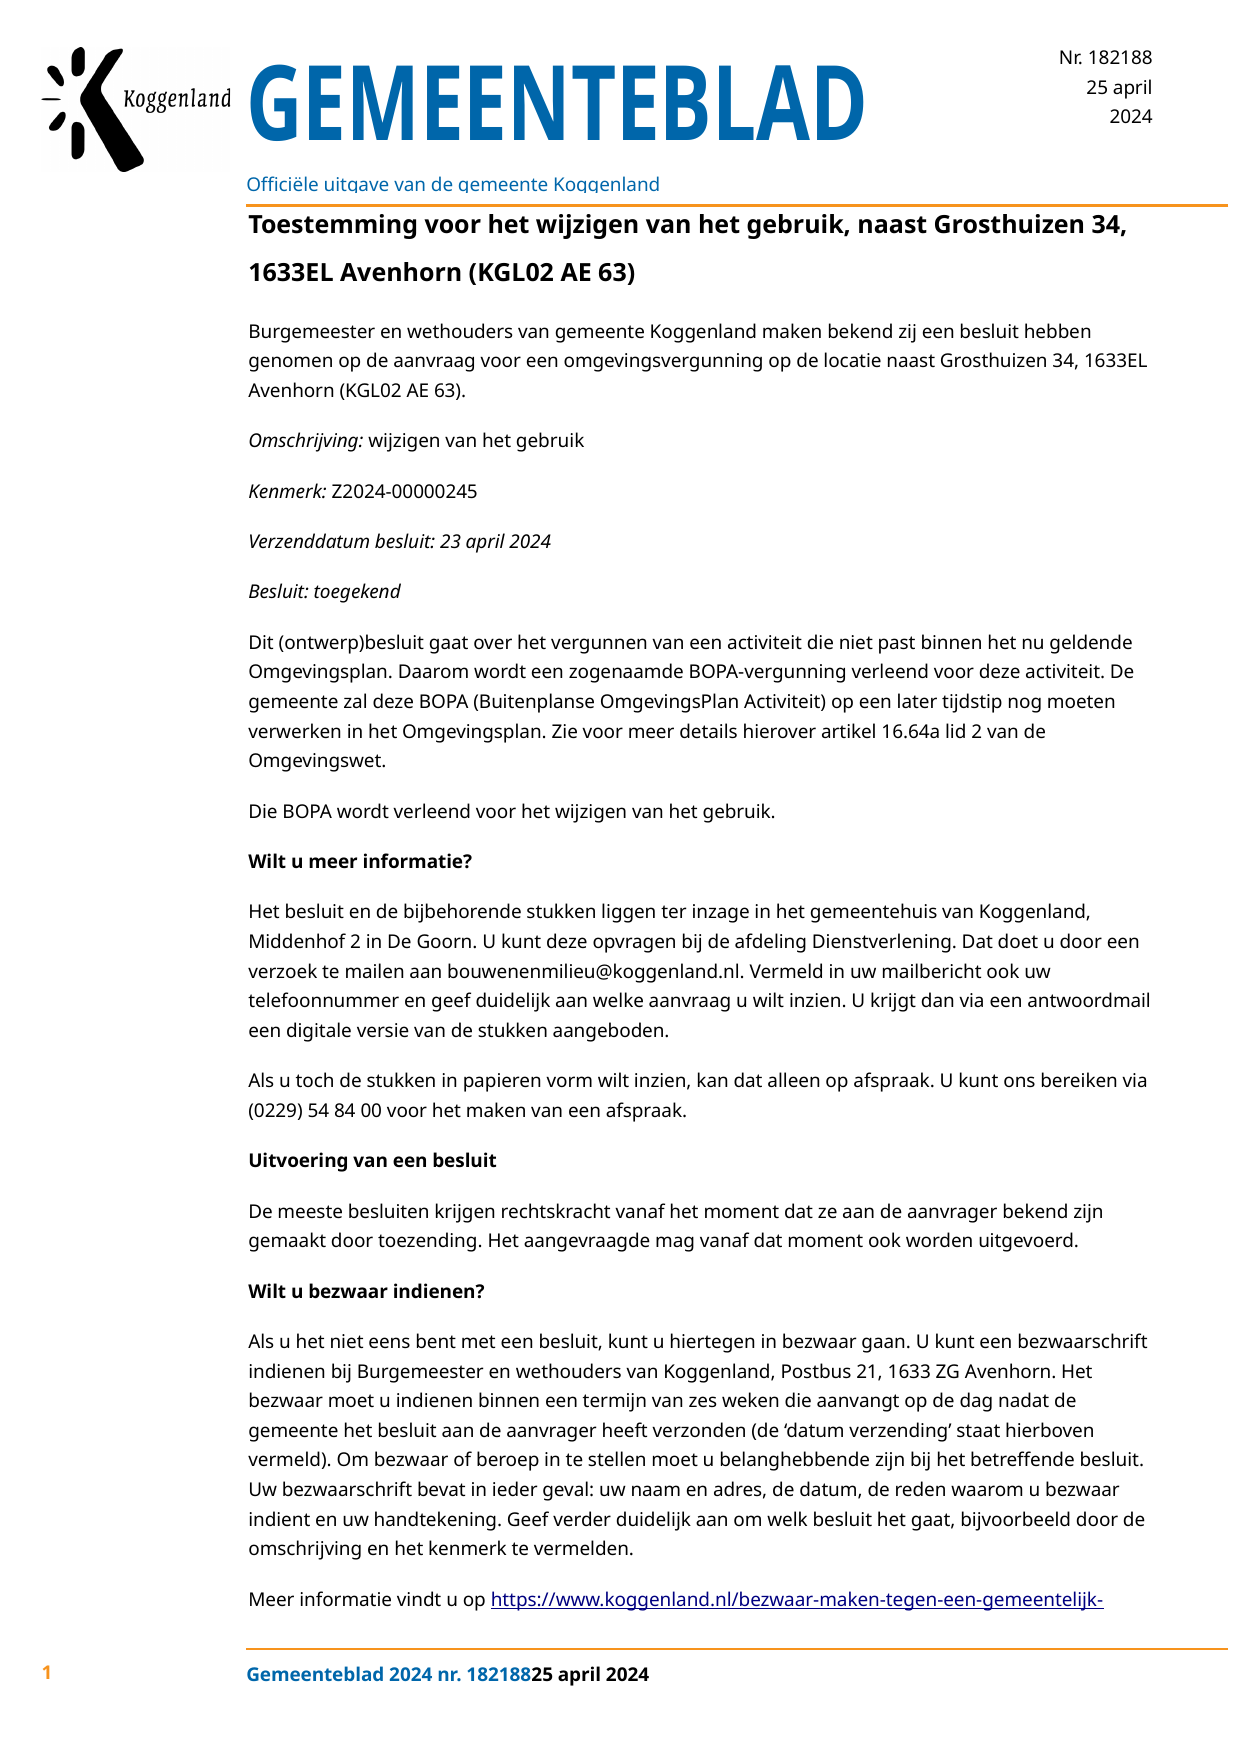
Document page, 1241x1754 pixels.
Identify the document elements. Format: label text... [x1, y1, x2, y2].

text Kenmerk: Z2024-00000245 [248, 478, 1152, 504]
text Als u het niet eens bent met een besluit, kunt u hiertegen in bezwaar gaan. U kunt een bezwaarschrift indienen bij Burgemeester en wethouders van Koggenland, Postbus 21, 1633 ZG Avenhorn. Het bezwaar moet u indienen binnen een termijn van zes weken die aanvangt op de dag nadat de gemeente het besluit aan de aanvrager heeft verzonden (de ‘datum verzending’ staat hierboven vermeld). Om bezwaar of beroep in te stellen moet u belanghebbende zijn bij het betreffende besluit. Uw bezwaarschrift bevat in ieder geval: uw naam en adres, de datum, de reden waarom u bezwaar indient en uw handtekening. Geef verder duidelijk aan om welk besluit het gaat, bijvoorbeeld door de omschrijving en het kenmerk te vermelden. [248, 1328, 1152, 1561]
text Uitvoering van een besluit [248, 1147, 1152, 1173]
text De meeste besluiten krijgen rechtskracht vanaf het moment dat ze aan de aanvrager bekend zijn gemaakt door toezending. Het aangevraagde mag vanaf dat moment ook worden uitgevoerd. [248, 1198, 1152, 1253]
text Toestemming voor het wijzigen van het gebruik, naast Grosthuizen 34, 1633EL Avenhorn (KGL02 AE 63) [248, 207, 1152, 288]
text Burgemeester en wethouders van gemeente Koggenland maken bekend zij een besluit hebben genomen op de aanvraag voor een omgevingsvergunning op de locatie naast Grosthuizen 34, 1633EL Avenhorn (KGL02 AE 63). [248, 318, 1152, 403]
text Wilt u bezwaar indienen? [248, 1278, 1152, 1304]
text Besluit: toegekend [248, 579, 1152, 604]
text Meer informatie vindt u op https://www.koggenland.nl/bezwaar-maken-tegen-een-gemeentelijk- [248, 1586, 1152, 1612]
text Als u toch de stukken in papieren vorm wilt inzien, kan dat alleen op afspraak. U kunt ons bereiken via (0229) 54 84 00 voor het maken van een afspraak. [248, 1067, 1152, 1123]
text Omschrijving: wijzigen van het gebruik [248, 427, 1152, 453]
text Verzenddatum besluit: 23 april 2024 [248, 528, 1152, 554]
text Wilt u meer informatie? [248, 848, 1152, 874]
text Dit (ontwerp)besluit gaat over het vergunnen van een activiteit die niet past binnen het nu geldende Omgevingsplan. Daarom wordt een zogenaamde BOPA-vergunning verleend voor deze activiteit. De gemeente zal deze BOPA (Buitenplanse OmgevingsPlan Activiteit) op een later tijdstip nog moeten verwerken in het Omgevingsplan. Zie voor meer details hierover artikel 16.64a lid 2 van de Omgevingswet. [248, 629, 1152, 773]
text Die BOPA wordt verleend voor het wijzigen van het gebruik. [248, 798, 1152, 824]
text Het besluit en de bijbehorende stukken liggen ter inzage in het gemeentehuis van Koggenland, Middenhof 2 in De Goorn. U kunt deze opvragen bij de afdeling Dienstverlening. Dat doet u door een verzoek te mailen aan bouwenenmilieu@koggenland.nl. Vermeld in uw mailbericht ook uw telefoonnummer en geef duidelijk aan welke aanvraag u wilt inzien. U krijgt dan via een antwoordmail een digitale versie van de stukken aangeboden. [248, 899, 1152, 1043]
picture [41, 47, 231, 172]
